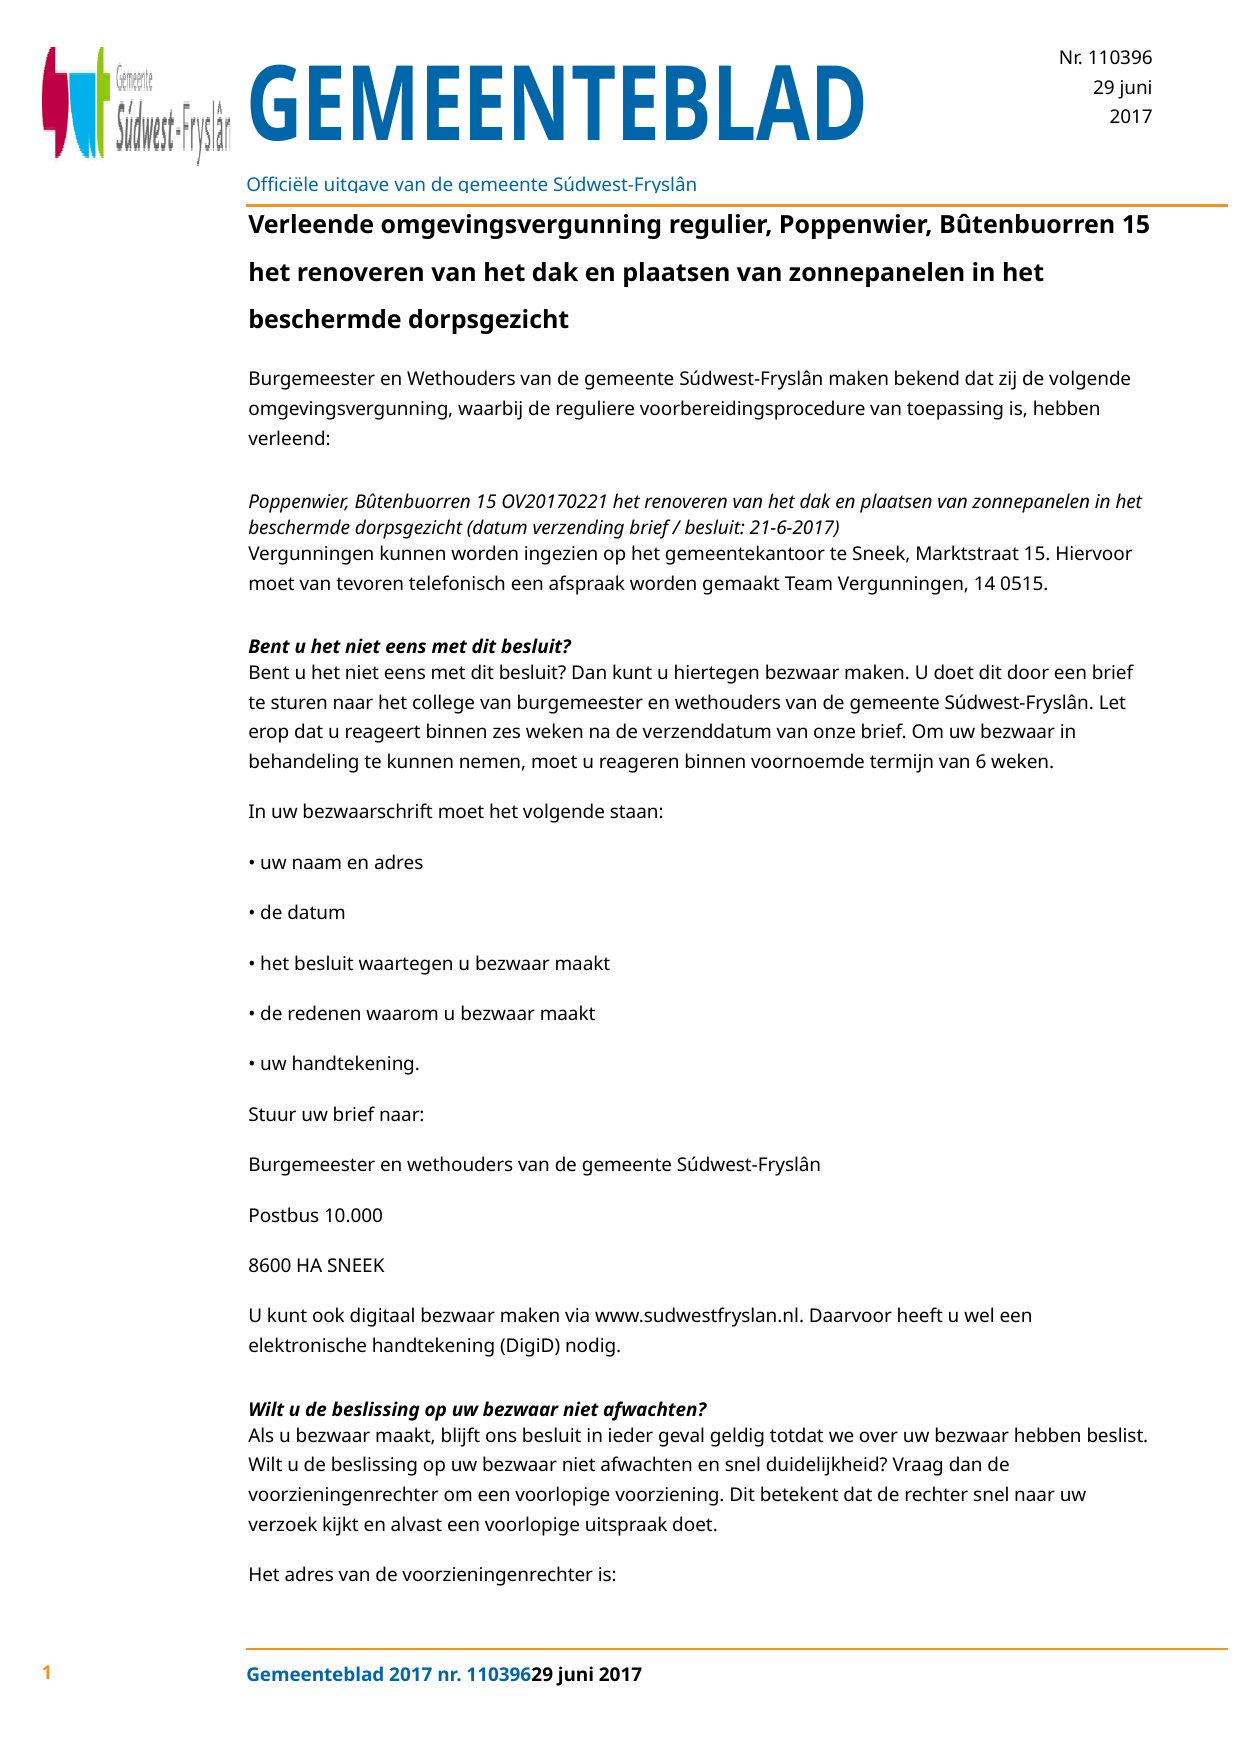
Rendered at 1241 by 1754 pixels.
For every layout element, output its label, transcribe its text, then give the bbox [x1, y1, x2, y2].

text • uw handtekening. [248, 1051, 1152, 1076]
text Burgemeester en wethouders van de gemeente Súdwest-Fryslân [248, 1151, 1152, 1177]
text Vergunningen kunnen worden ingezien op het gemeentekantoor te Sneek, Marktstraat 15. Hiervoor moet van tevoren telefonisch een afspraak worden gemaakt Team Vergunningen, 14 0515. [248, 540, 1152, 595]
text Het adres van de voorzieningenrechter is: [248, 1561, 1152, 1587]
text In uw bezwaarschrift moet het volgende staan: [248, 798, 1152, 824]
text U kunt ook digitaal bezwaar maken via www.sudwestfryslan.nl. Daarvoor heeft u wel een elektronische handtekening (DigiD) nodig. [248, 1303, 1152, 1358]
text Wilt u de beslissing op uw bezwaar niet afwachten? [248, 1396, 1152, 1422]
text Bent u het niet eens met dit besluit? Dan kunt u hiertegen bezwaar maken. U doet dit door een brief te sturen naar het college van burgemeester en wethouders van de gemeente Súdwest-Fryslân. Let erop dat u reageert binnen zes weken na de verzenddatum van onze brief. Om uw bezwaar in behandeling te kunnen nemen, moet u reageren binnen voornoemde termijn van 6 weken. [248, 659, 1152, 774]
text Stuur uw brief naar: [248, 1101, 1152, 1127]
text Postbus 10.000 [248, 1202, 1152, 1228]
text • uw naam en adres [248, 849, 1152, 875]
text Bent u het niet eens met dit besluit? [248, 634, 1152, 659]
text Verleende omgevingsvergunning regulier, Poppenwier, Bûtenbuorren 15 het renoveren van het dak en plaatsen van zonnepanelen in het beschermde dorpsgezicht [248, 207, 1152, 336]
text Poppenwier, Bûtenbuorren 15 OV20170221 het renoveren van het dak en plaatsen van zonnepanelen in het beschermde dorpsgezicht (datum verzending brief / besluit: 21-6-2017) [248, 489, 1152, 540]
text Als u bezwaar maakt, blijft ons besluit in ieder geval geldig totdat we over uw bezwaar hebben beslist. Wilt u de beslissing op uw bezwaar niet afwachten en snel duidelijkheid? Vraag dan de voorzieningenrechter om een voorlopige voorziening. Dit betekent dat de rechter snel naar uw verzoek kijkt en alvast een voorlopige uitspraak doet. [248, 1422, 1152, 1536]
text • het besluit waartegen u bezwaar maakt [248, 950, 1152, 976]
picture [41, 47, 231, 172]
text 8600 HA SNEEK [248, 1252, 1152, 1278]
text • de redenen waarom u bezwaar maakt [248, 1000, 1152, 1026]
text Burgemeester en Wethouders van de gemeente Súdwest-Fryslân maken bekend dat zij de volgende omgevingsvergunning, waarbij de reguliere voorbereidingsprocedure van toepassing is, hebben verleend: [248, 366, 1152, 450]
text • de datum [248, 899, 1152, 925]
